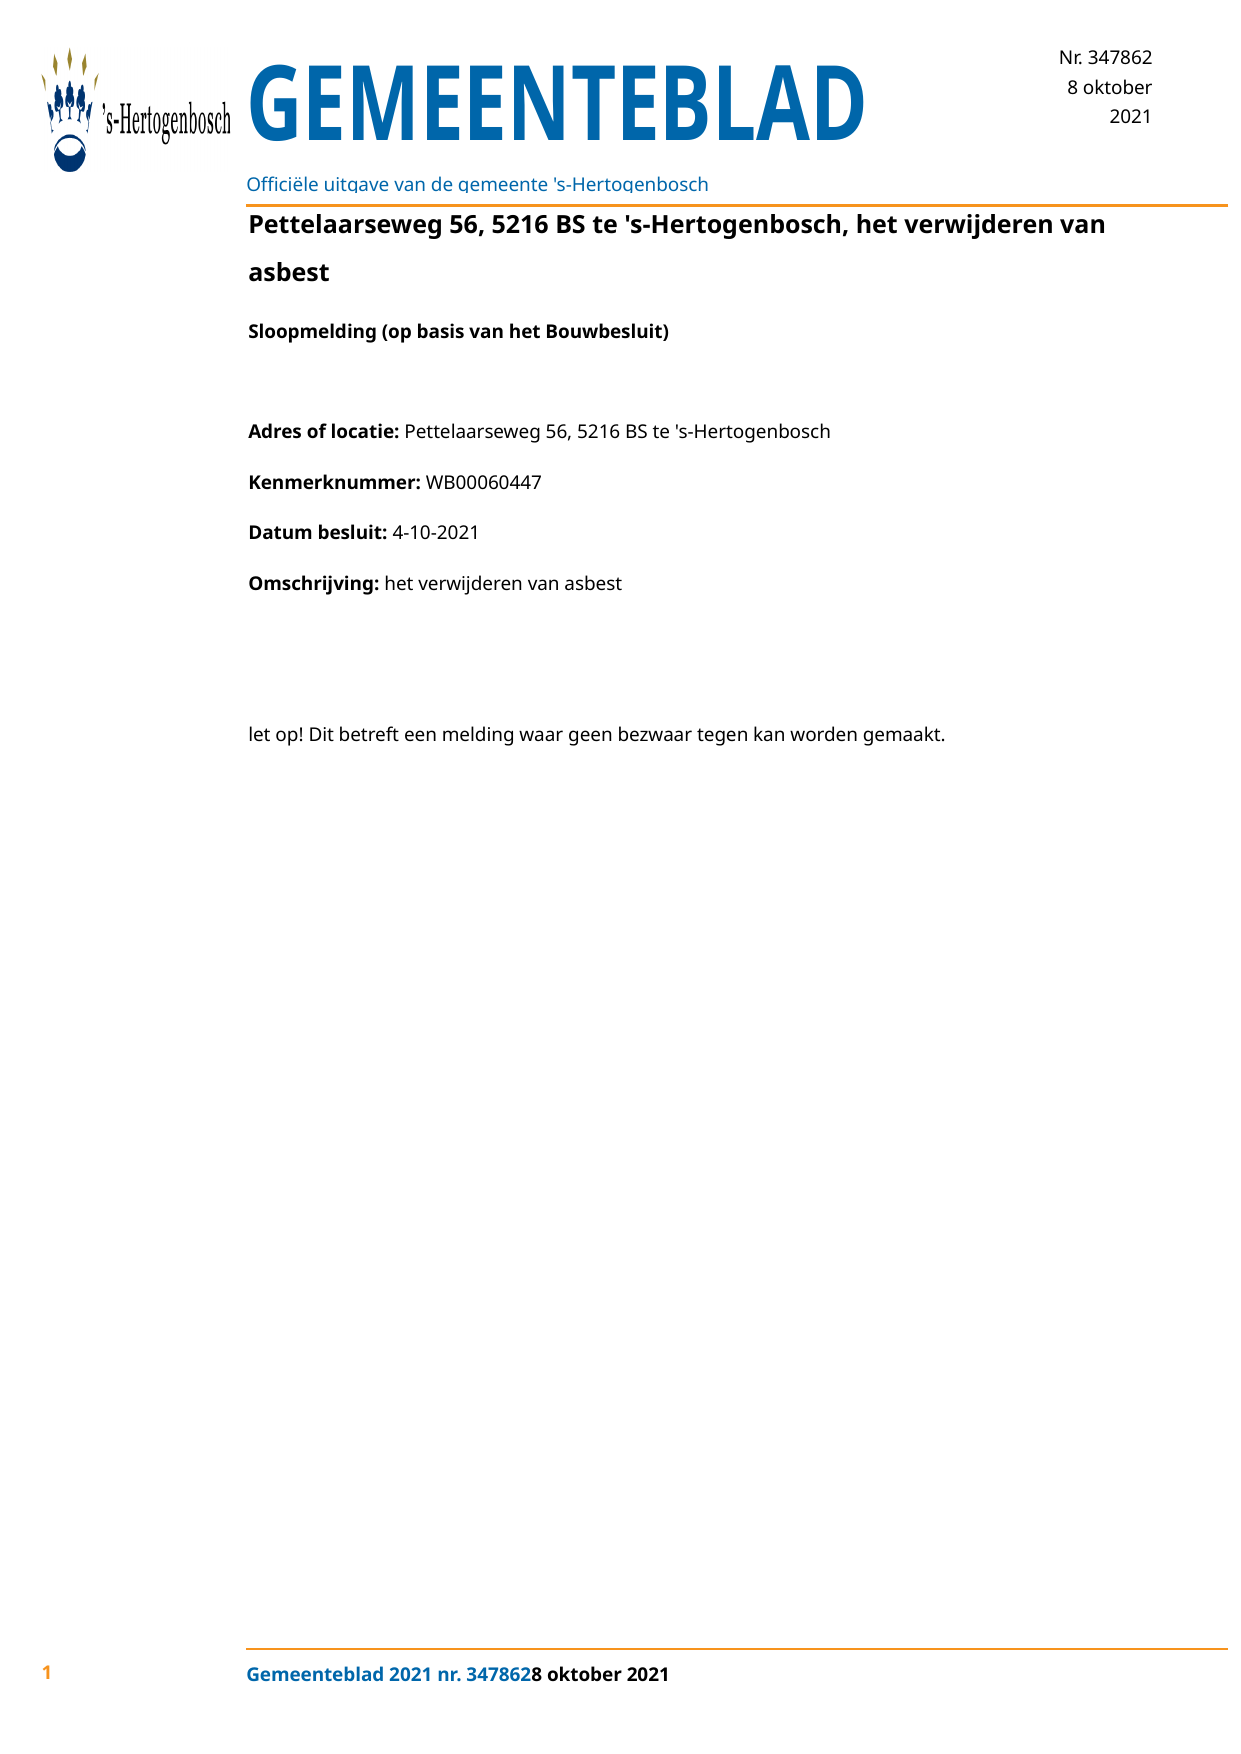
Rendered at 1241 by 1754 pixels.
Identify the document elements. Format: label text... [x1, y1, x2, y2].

text Pettelaarseweg 56, 5216 BS te 's-Hertogenbosch, het verwijderen van asbest [248, 207, 1152, 288]
picture [41, 47, 231, 172]
text Omschrijving: het verwijderen van asbest [248, 570, 1152, 596]
text Kenmerknummer: WB00060447 [248, 469, 1152, 495]
text Datum besluit: 4-10-2021 [248, 519, 1152, 545]
text let op! Dit betreft een melding waar geen bezwaar tegen kan worden gemaakt. [248, 721, 1152, 747]
text Adres of locatie: Pettelaarseweg 56, 5216 BS te 's-Hertogenbosch [248, 419, 1152, 444]
text Sloopmelding (op basis van het Bouwbesluit) [248, 318, 1152, 344]
